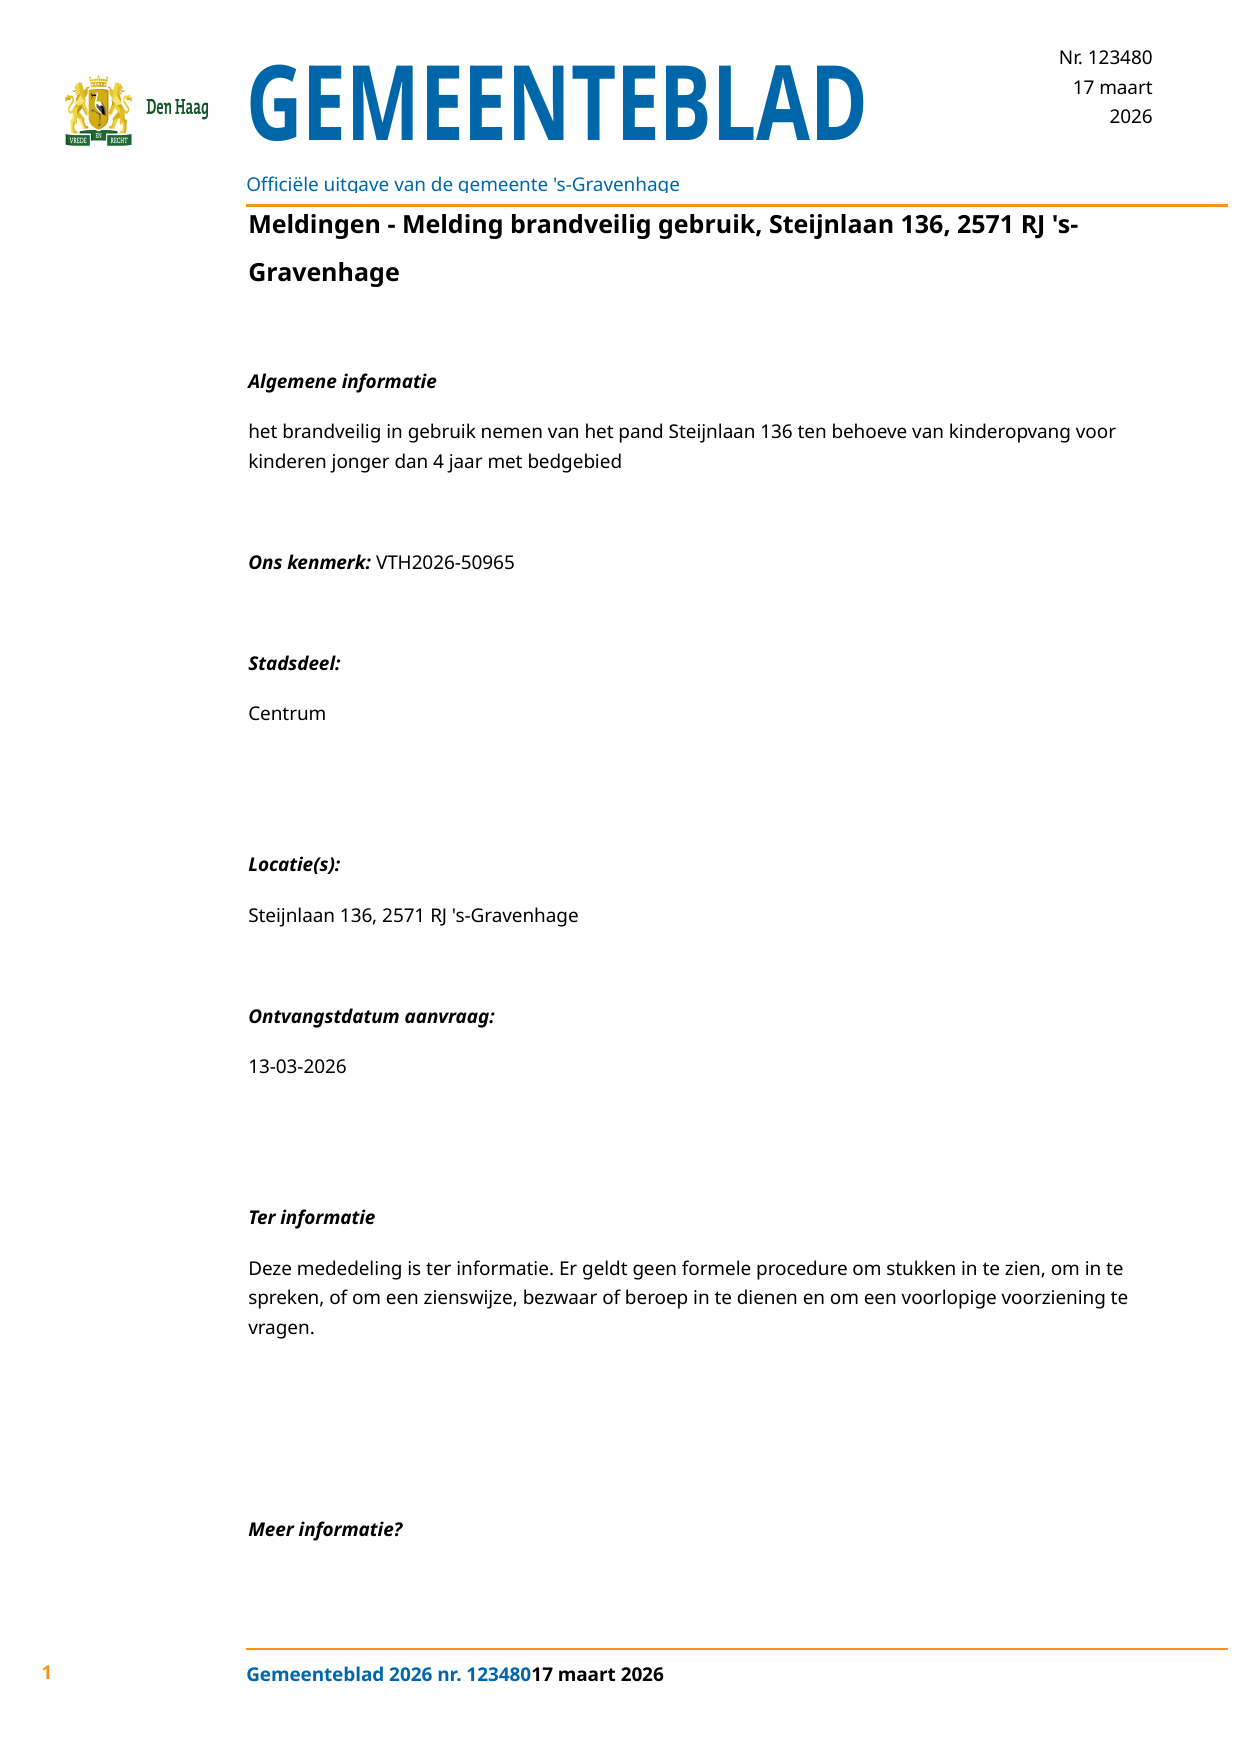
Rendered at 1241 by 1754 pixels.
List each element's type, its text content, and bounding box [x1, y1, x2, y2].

text Locatie(s): [248, 852, 1152, 877]
text Ontvangstdatum aanvraag: [248, 1003, 1152, 1029]
text het brandveilig in gebruik nemen van het pand Steijnlaan 136 ten behoeve van kinderopvang voor kinderen jonger dan 4 jaar met bedgebied [248, 419, 1152, 474]
text Ter informatie [248, 1204, 1152, 1230]
text Stadsdeel: [248, 650, 1152, 676]
text Steijnlaan 136, 2571 RJ 's-Gravenhage [248, 902, 1152, 928]
text Meldingen - Melding brandveilig gebruik, Steijnlaan 136, 2571 RJ 's-Gravenhage [248, 207, 1152, 288]
text Centrum [248, 700, 1152, 726]
text Deze mededeling is ter informatie. Er geldt geen formele procedure om stukken in te zien, om in te spreken, of om een zienswijze, bezwaar of beroep in te dienen en om een voorlopige voorziening te vragen. [248, 1255, 1152, 1340]
text 13-03-2026 [248, 1053, 1152, 1079]
text Ons kenmerk: VTH2026-50965 [248, 549, 1152, 575]
picture [41, 47, 231, 172]
text Algemene informatie [248, 368, 1152, 394]
text Meer informatie? [248, 1516, 1152, 1542]
